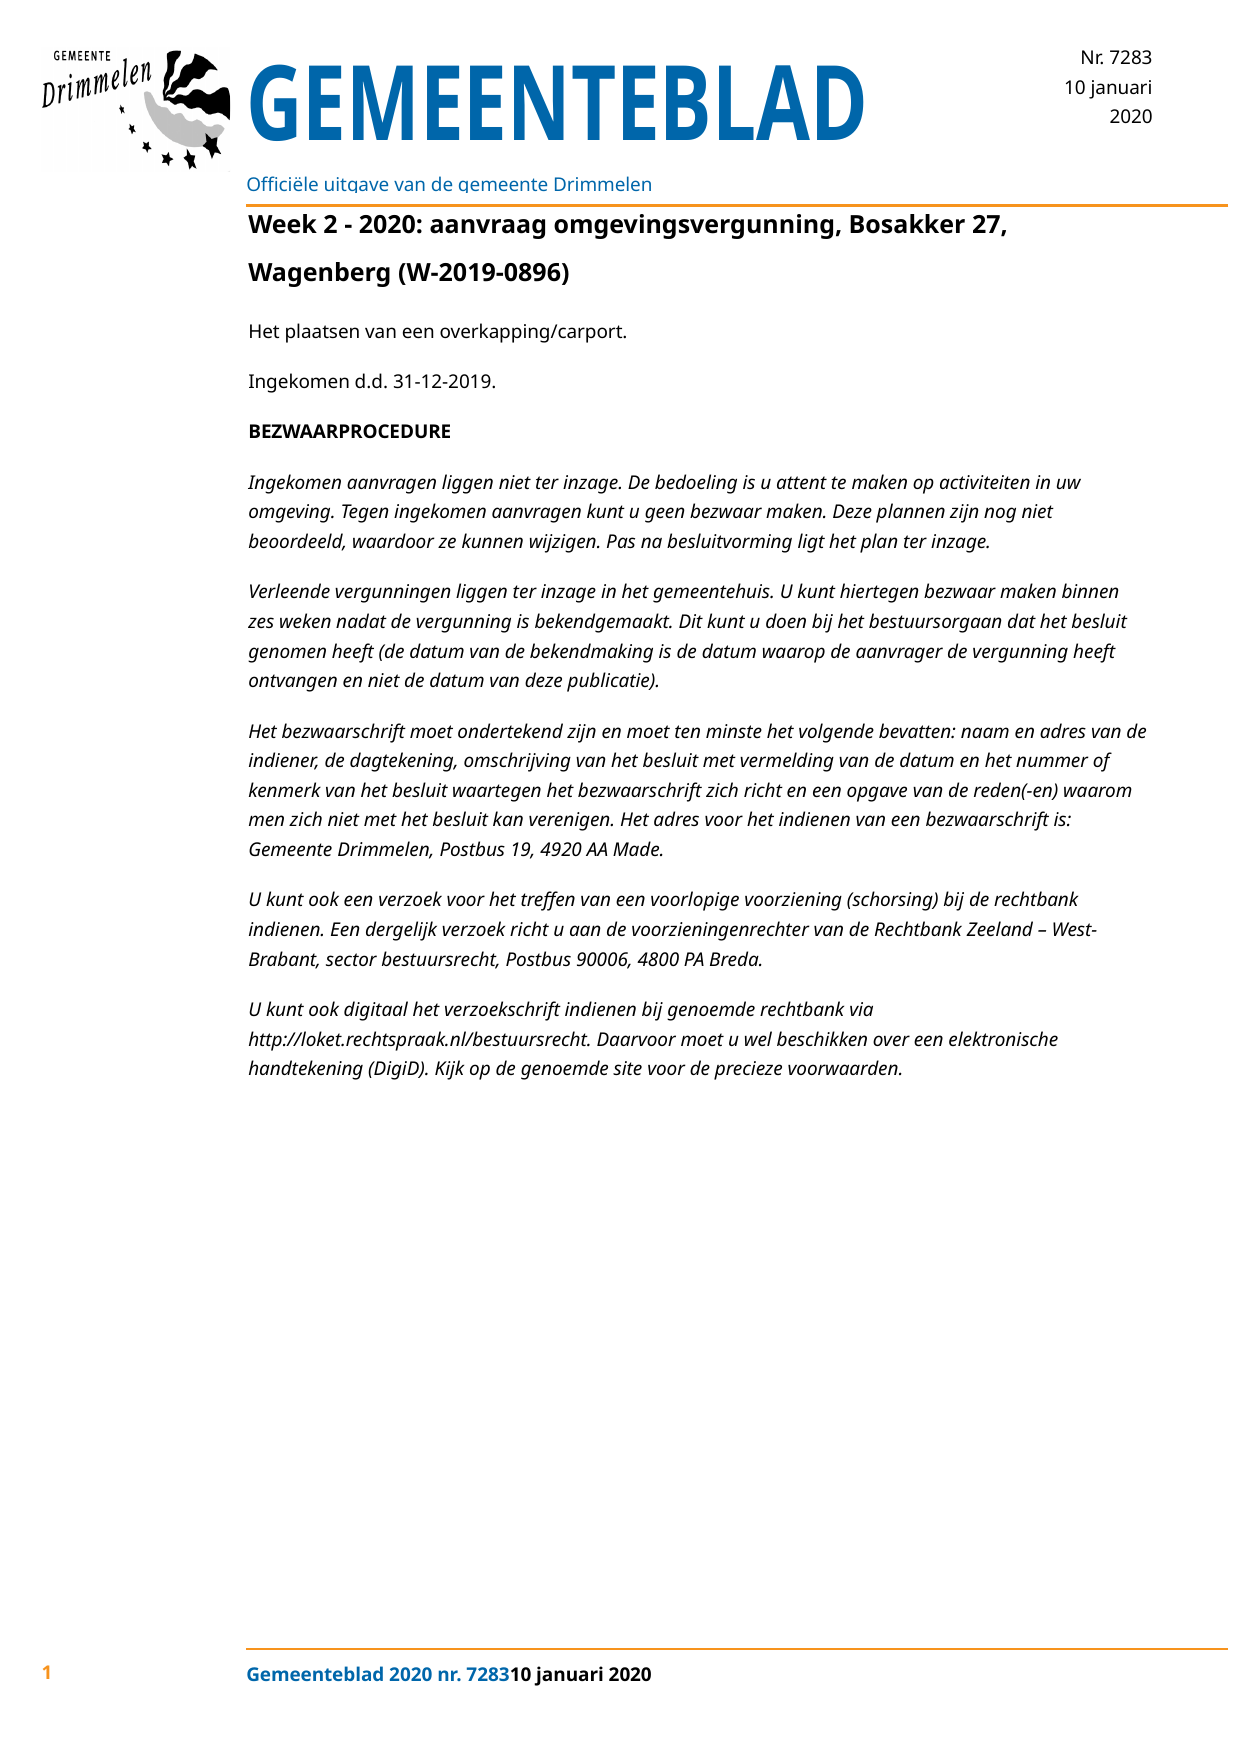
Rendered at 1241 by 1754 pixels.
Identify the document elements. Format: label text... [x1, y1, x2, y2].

text Week 2 - 2020: aanvraag omgevingsvergunning, Bosakker 27, Wagenberg (W-2019-0896) [248, 207, 1152, 288]
text Ingekomen aanvragen liggen niet ter inzage. De bedoeling is u attent te maken op activiteiten in uw omgeving. Tegen ingekomen aanvragen kunt u geen bezwaar maken. Deze plannen zijn nog niet beoordeeld, waardoor ze kunnen wijzigen. Pas na besluitvorming ligt het plan ter inzage. [248, 469, 1152, 554]
text U kunt ook een verzoek voor het treffen van een voorlopige voorziening (schorsing) bij de rechtbank indienen. Een dergelijk verzoek richt u aan de voorzieningenrechter van de Rechtbank Zeeland – West-Brabant, sector bestuursrecht, Postbus 90006, 4800 PA Breda. [248, 887, 1152, 972]
text U kunt ook digitaal het verzoekschrift indienen bij genoemde rechtbank via http://loket.rechtspraak.nl/bestuursrecht. Daarvoor moet u wel beschikken over een elektronische handtekening (DigiD). Kijk op de genoemde site voor de precieze voorwaarden. [248, 996, 1152, 1081]
picture [41, 47, 231, 172]
text BEZWAARPROCEDURE [248, 419, 1152, 444]
text Ingekomen d.d. 31-12-2019. [248, 368, 1152, 394]
text Verleende vergunningen liggen ter inzage in het gemeentehuis. U kunt hiertegen bezwaar maken binnen zes weken nadat de vergunning is bekendgemaakt. Dit kunt u doen bij het bestuursorgaan dat het besluit genomen heeft (de datum van de bekendmaking is de datum waarop de aanvrager de vergunning heeft ontvangen en niet de datum van deze publicatie). [248, 579, 1152, 693]
text Het plaatsen van een overkapping/carport. [248, 318, 1152, 344]
text Het bezwaarschrift moet ondertekend zijn en moet ten minste het volgende bevatten: naam en adres van de indiener, de dagtekening, omschrijving van het besluit met vermelding van de datum en het nummer of kenmerk van het besluit waartegen het bezwaarschrift zich richt en een opgave van de reden(-en) waarom men zich niet met het besluit kan verenigen. Het adres voor het indienen van een bezwaarschrift is: Gemeente Drimmelen, Postbus 19, 4920 AA Made. [248, 718, 1152, 862]
